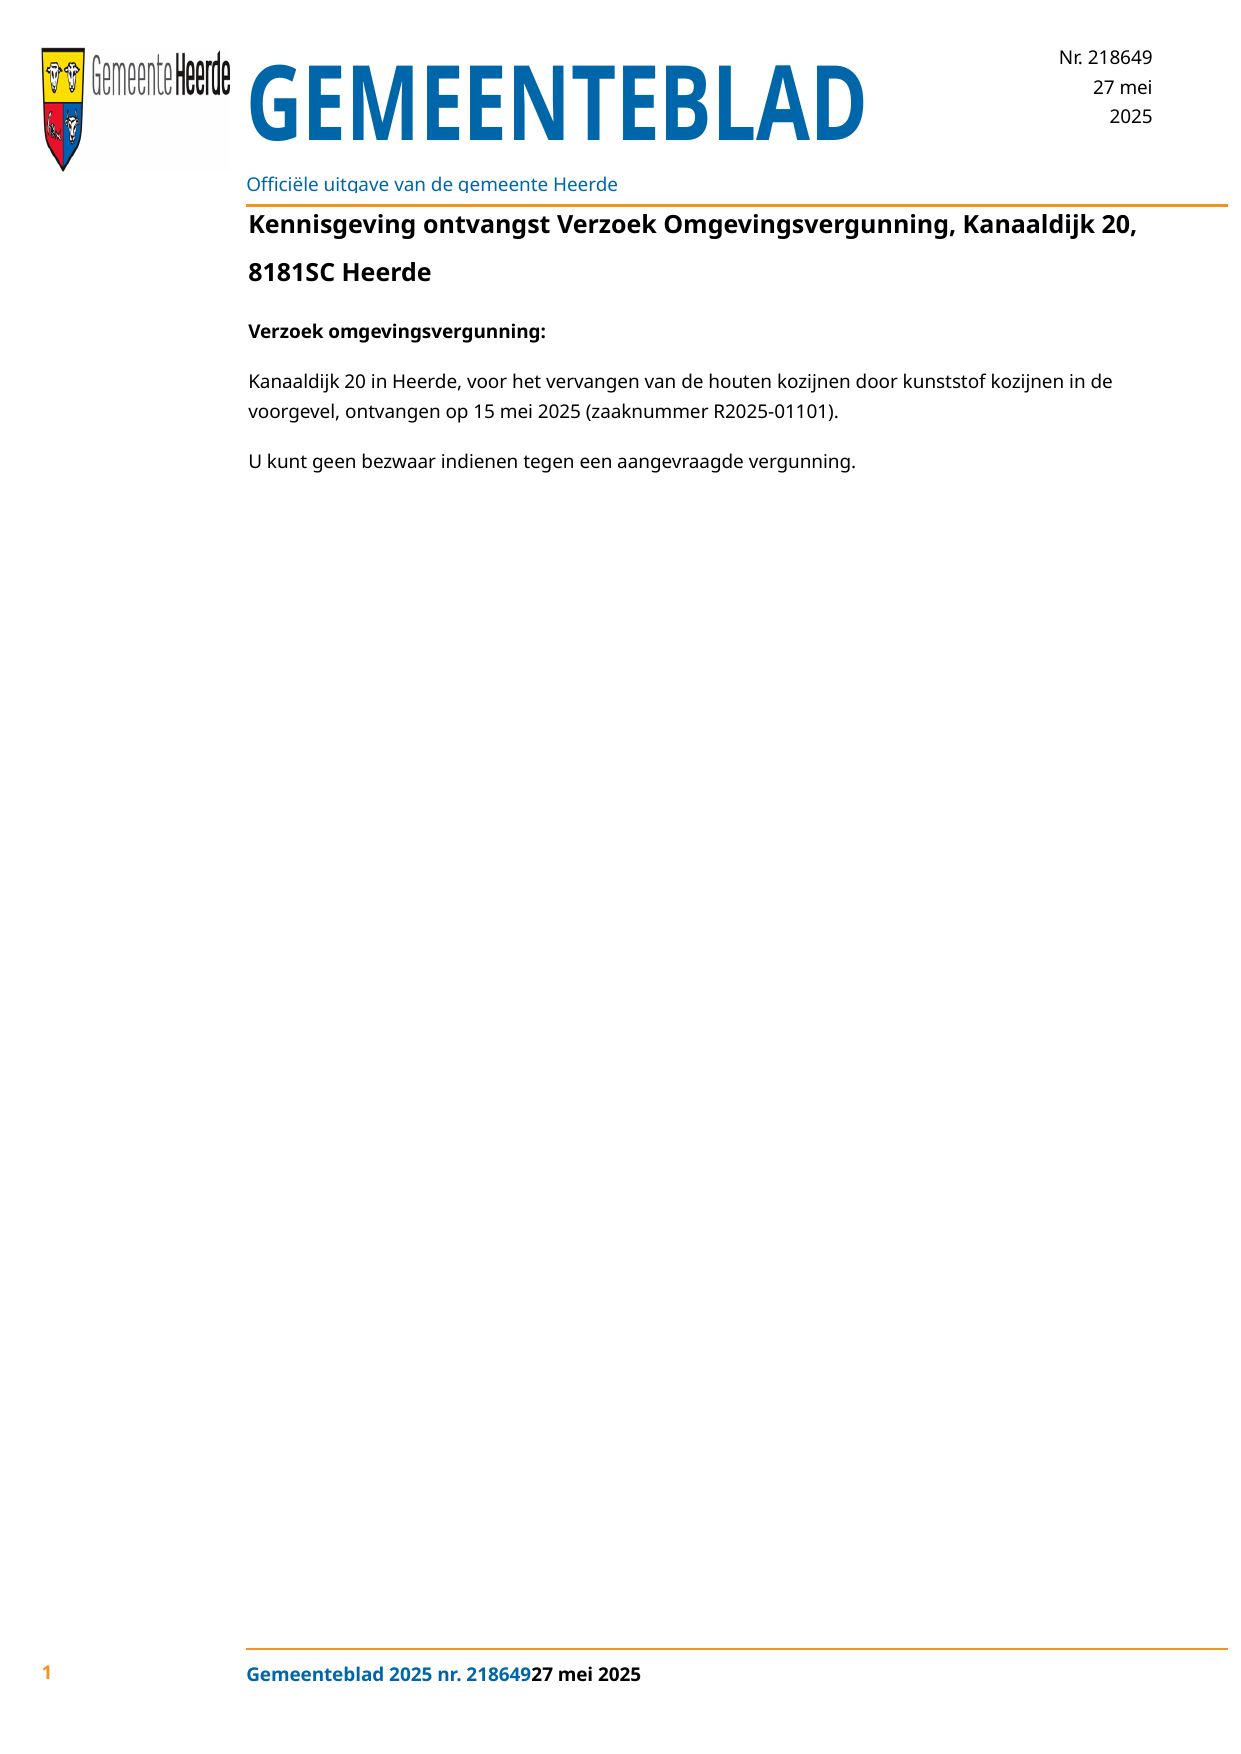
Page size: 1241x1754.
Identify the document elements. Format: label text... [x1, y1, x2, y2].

text U kunt geen bezwaar indienen tegen een aangevraagde vergunning. [248, 448, 1152, 474]
text Kennisgeving ontvangst Verzoek Omgevingsvergunning, Kanaaldijk 20, 8181SC Heerde [248, 207, 1152, 288]
text Verzoek omgevingsvergunning: [248, 318, 1152, 344]
text Kanaaldijk 20 in Heerde, voor het vervangen van de houten kozijnen door kunststof kozijnen in de voorgevel, ontvangen op 15 mei 2025 (zaaknummer R2025-01101). [248, 368, 1152, 424]
picture [41, 47, 231, 172]
